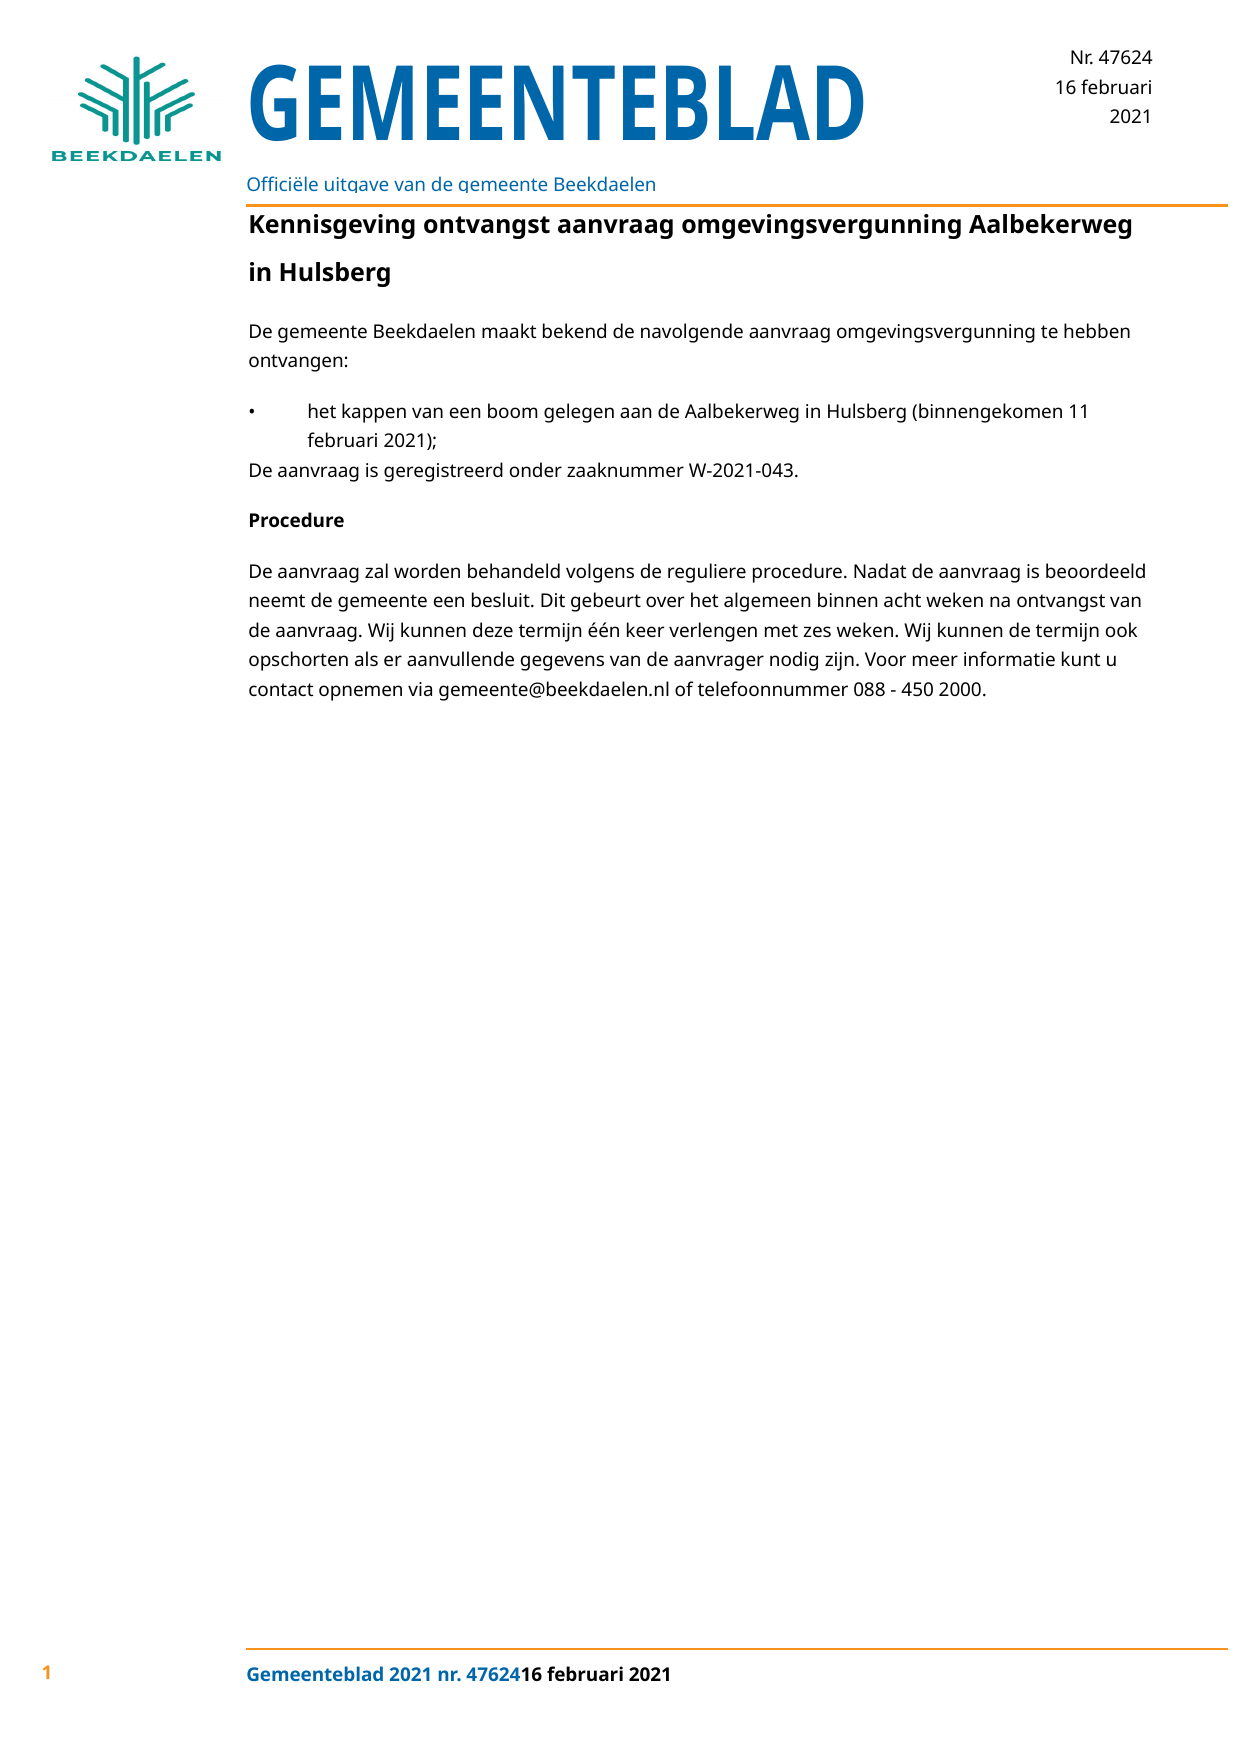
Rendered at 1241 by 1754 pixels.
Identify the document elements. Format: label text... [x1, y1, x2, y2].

text De gemeente Beekdaelen maakt bekend de navolgende aanvraag omgevingsvergunning te hebben ontvangen: [248, 318, 1152, 373]
text Procedure [248, 507, 1152, 533]
text De aanvraag is geregistreerd onder zaaknummer W-2021-043. [248, 457, 1152, 483]
list het kappen van een boom gelegen aan de Aalbekerweg in Hulsberg (binnengekomen 11 februari 2021); [248, 398, 1152, 453]
text Kennisgeving ontvangst aanvraag omgevingsvergunning Aalbekerweg in Hulsberg [248, 207, 1152, 288]
picture [41, 47, 231, 172]
text De aanvraag zal worden behandeld volgens de reguliere procedure. Nadat de aanvraag is beoordeeld neemt de gemeente een besluit. Dit gebeurt over het algemeen binnen acht weken na ontvangst van de aanvraag. Wij kunnen deze termijn één keer verlengen met zes weken. Wij kunnen de termijn ook opschorten als er aanvullende gegevens van de aanvrager nodig zijn. Voor meer informatie kunt u contact opnemen via gemeente@beekdaelen.nl of telefoonnummer 088 - 450 2000. [248, 558, 1152, 702]
